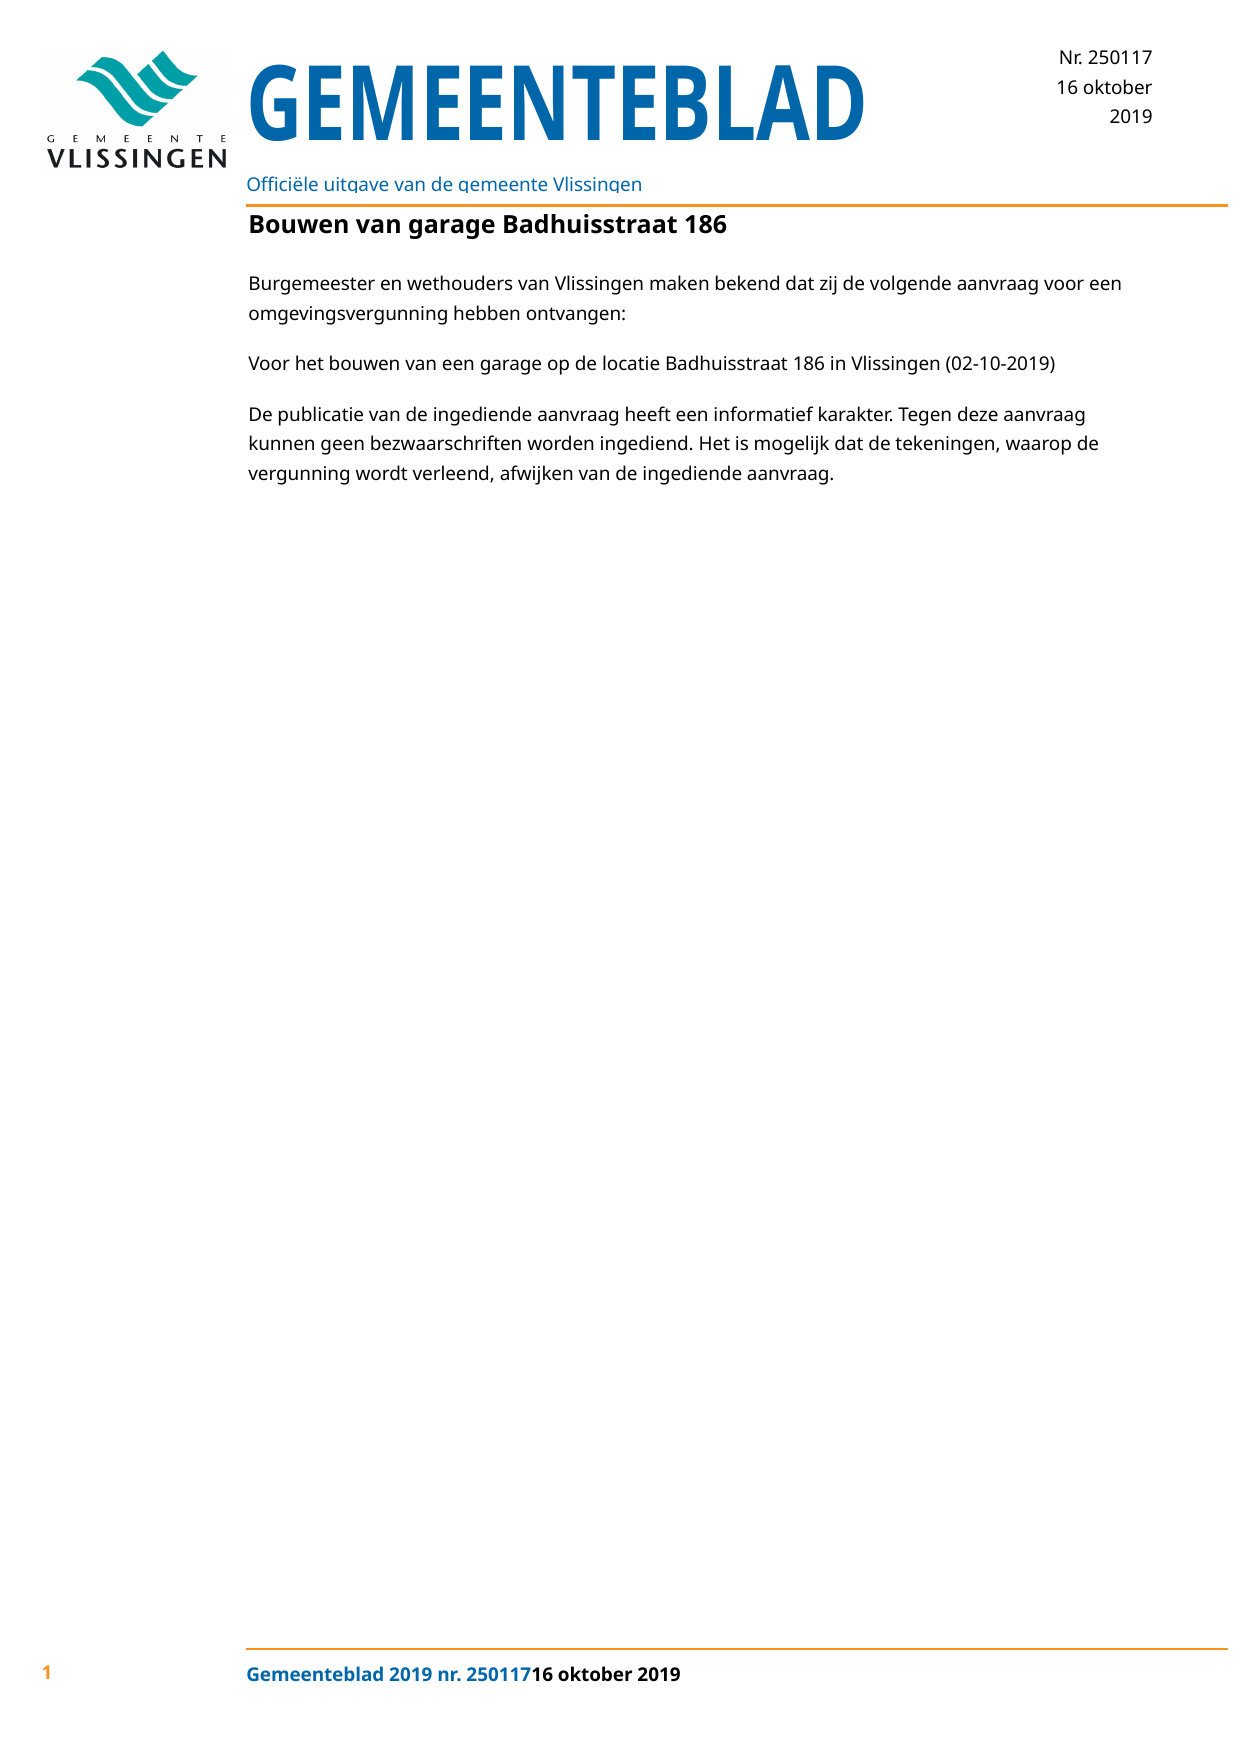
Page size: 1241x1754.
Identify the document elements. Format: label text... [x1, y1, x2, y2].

text Voor het bouwen van een garage op de locatie Badhuisstraat 186 in Vlissingen (02-10-2019) [248, 350, 1152, 376]
text Burgemeester en wethouders van Vlissingen maken bekend dat zij de volgende aanvraag voor een omgevingsvergunning hebben ontvangen: [248, 270, 1152, 326]
picture [41, 47, 231, 172]
text Bouwen van garage Badhuisstraat 186 [248, 207, 1152, 241]
text De publicatie van de ingediende aanvraag heeft een informatief karakter. Tegen deze aanvraag kunnen geen bezwaarschriften worden ingediend. Het is mogelijk dat de tekeningen, waarop de vergunning wordt verleend, afwijken van de ingediende aanvraag. [248, 401, 1152, 486]
